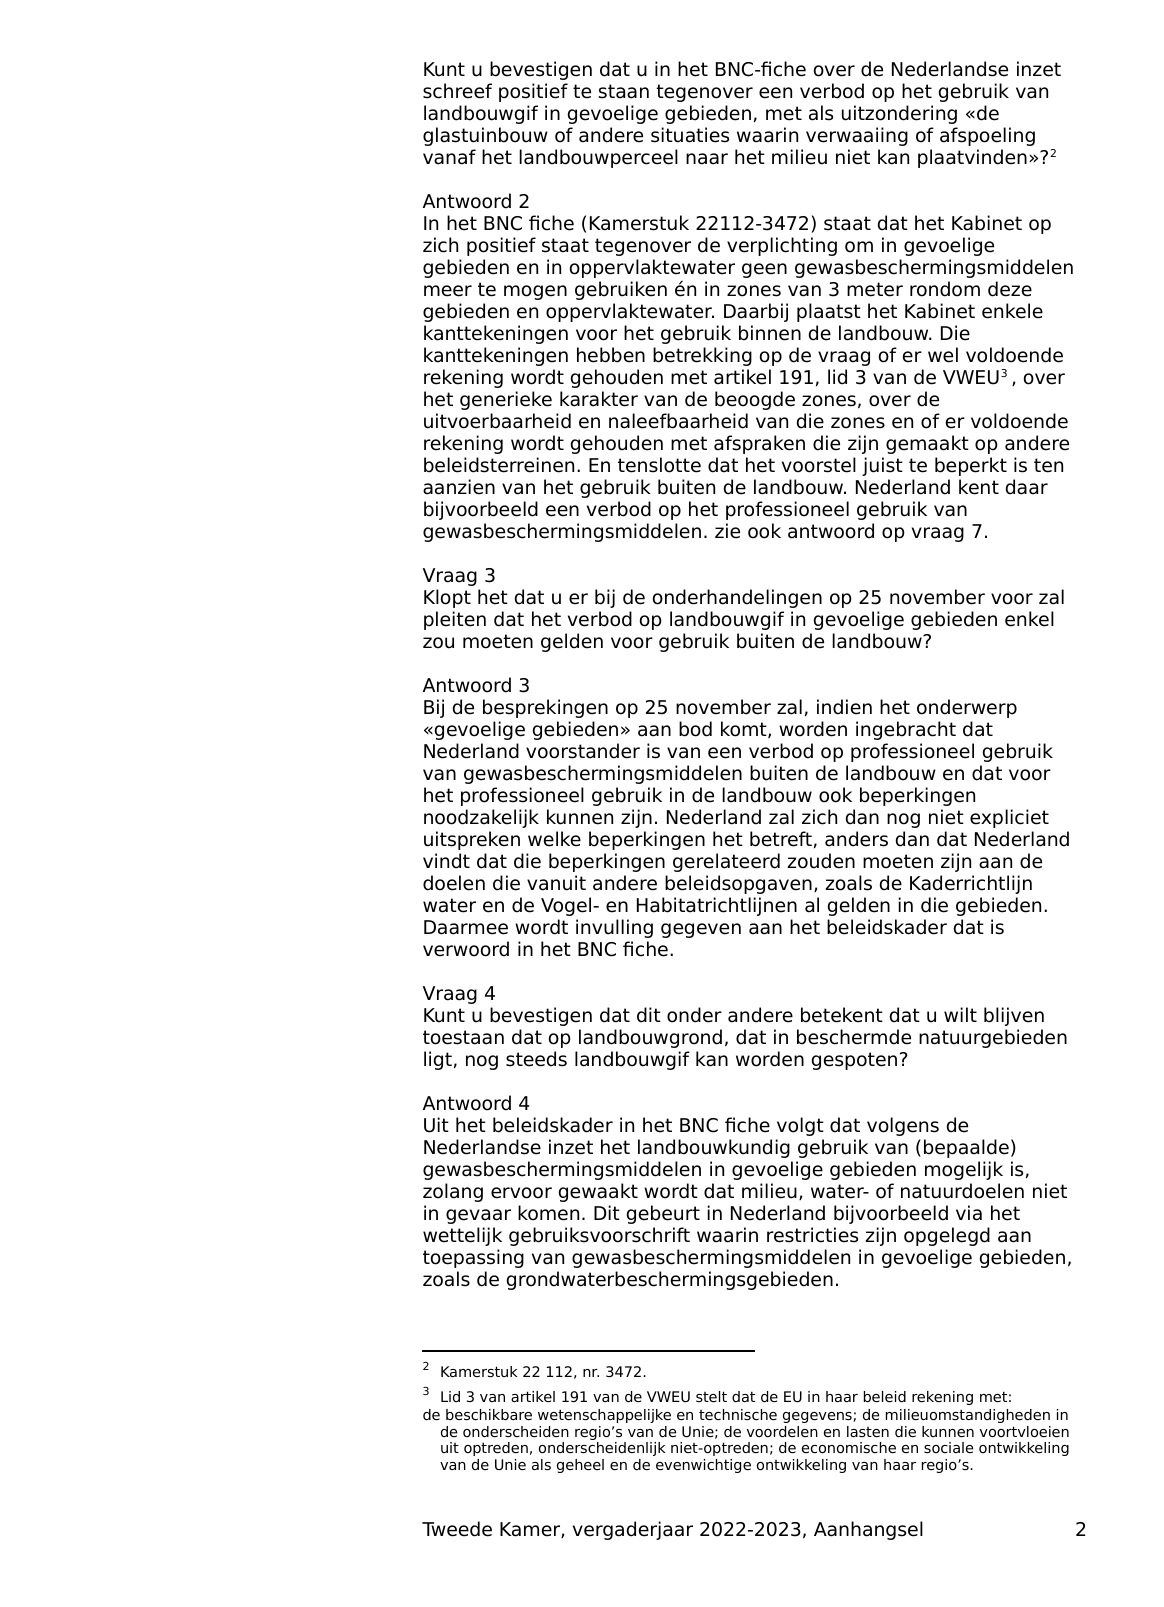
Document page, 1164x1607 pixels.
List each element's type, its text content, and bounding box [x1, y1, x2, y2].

text Klopt het dat u er bij de onderhandelingen op 25 november voor zal pleiten dat het verbod op landbouwgif in gevoelige gebieden enkel zou moeten gelden voor gebruik buiten de landbouw? [422, 587, 1087, 653]
text Antwoord 4 [422, 1093, 1087, 1115]
text In het BNC fiche (Kamerstuk 22112-3472) staat dat het Kabinet op zich positief staat tegenover de verplichting om in gevoelige gebieden en in oppervlaktewater geen gewasbeschermingsmiddelen meer te mogen gebruiken én in zones van 3 meter rondom deze gebieden en oppervlaktewater. Daarbij plaatst het Kabinet enkele kanttekeningen voor het gebruik binnen de landbouw. Die kanttekeningen hebben betrekking op de vraag of er wel voldoende rekening wordt gehouden met artikel 191, lid 3 van de VWEU, over het generieke karakter van de beoogde zones, over de uitvoerbaarheid en naleefbaarheid van die zones en of er voldoende rekening wordt gehouden met afspraken die zijn gemaakt op andere beleidsterreinen. En tenslotte dat het voorstel juist te beperkt is ten aanzien van het gebruik buiten de landbouw. Nederland kent daar bijvoorbeeld een verbod op het professioneel gebruik van gewasbeschermingsmiddelen. zie ook antwoord op vraag 7. [422, 213, 1087, 543]
text Bij de besprekingen op 25 november zal, indien het onderwerp «gevoelige gebieden» aan bod komt, worden ingebracht dat Nederland voorstander is van een verbod op professioneel gebruik van gewasbeschermingsmiddelen buiten de landbouw en dat voor het professioneel gebruik in de landbouw ook beperkingen noodzakelijk kunnen zijn. Nederland zal zich dan nog niet expliciet uitspreken welke beperkingen het betreft, anders dan dat Nederland vindt dat die beperkingen gerelateerd zouden moeten zijn aan de doelen die vanuit andere beleidsopgaven, zoals de Kaderrichtlijn water en de Vogel- en Habitatrichtlijnen al gelden in die gebieden. Daarmee wordt invulling gegeven aan het beleidskader dat is verwoord in het BNC fiche. [422, 697, 1087, 961]
text Lid 3 van artikel 191 van de VWEU stelt dat de EU in haar beleid rekening met: [422, 1385, 1087, 1407]
text Kamerstuk 22 112, nr. 3472. [422, 1360, 1087, 1382]
text Antwoord 2 [422, 191, 1087, 213]
text Kunt u bevestigen dat dit onder andere betekent dat u wilt blijven toestaan dat op landbouwgrond, dat in beschermde natuurgebieden ligt, nog steeds landbouwgif kan worden gespoten? [422, 1005, 1087, 1071]
text Antwoord 3 [422, 675, 1087, 697]
text de beschikbare wetenschappelijke en technische gegevens; de milieuomstandigheden in de onderscheiden regio’s van de Unie; de voordelen en lasten die kunnen voortvloeien uit optreden, onderscheidenlijk niet-optreden; de economische en sociale ontwikkeling van de Unie als geheel en de evenwichtige ontwikkeling van haar regio’s. [422, 1407, 1087, 1474]
text Vraag 4 [422, 983, 1087, 1005]
text Vraag 3 [422, 565, 1087, 587]
text Uit het beleidskader in het BNC fiche volgt dat volgens de Nederlandse inzet het landbouwkundig gebruik van (bepaalde) gewasbeschermingsmiddelen in gevoelige gebieden mogelijk is, zolang ervoor gewaakt wordt dat milieu, water- of natuurdoelen niet in gevaar komen. Dit gebeurt in Nederland bijvoorbeeld via het wettelijk gebruiksvoorschrift waarin restricties zijn opgelegd aan toepassing van gewasbeschermingsmiddelen in gevoelige gebieden, zoals de grondwaterbeschermingsgebieden. [422, 1115, 1087, 1291]
text Kunt u bevestigen dat u in het BNC-fiche over de Nederlandse inzet schreef positief te staan tegenover een verbod op het gebruik van landbouwgif in gevoelige gebieden, met als uitzondering «de glastuinbouw of andere situaties waarin verwaaiing of afspoeling vanaf het landbouwperceel naar het milieu niet kan plaatvinden»? [422, 59, 1087, 169]
